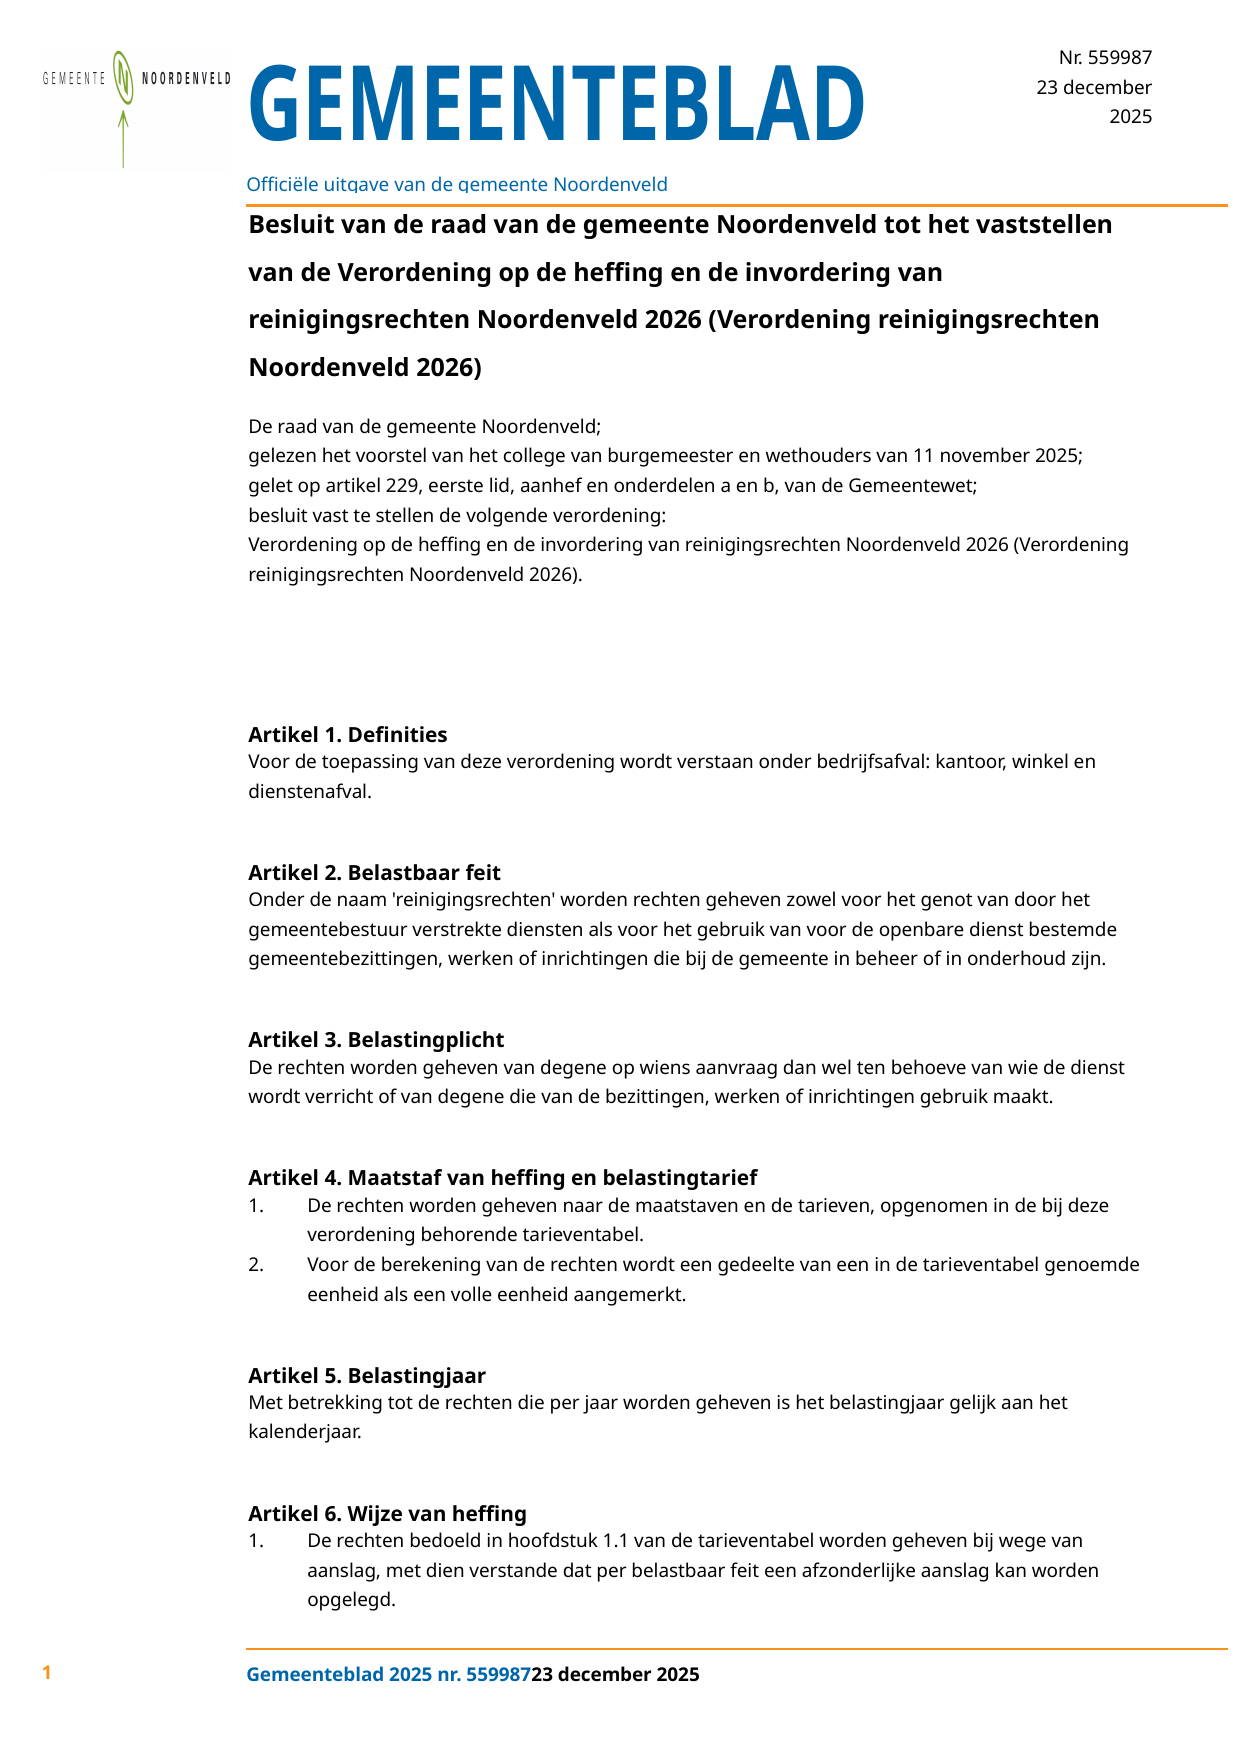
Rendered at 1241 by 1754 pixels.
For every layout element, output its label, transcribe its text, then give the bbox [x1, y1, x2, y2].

text Artikel 5. Belastingjaar [248, 1361, 1152, 1389]
text De raad van de gemeente Noordenveld; [248, 413, 1152, 439]
text Artikel 2. Belastbaar feit [248, 858, 1152, 886]
text Verordening op de heffing en de invordering van reinigingsrechten Noordenveld 2026 (Verordening reinigingsrechten Noordenveld 2026). [248, 531, 1152, 587]
list Voor de berekening van de rechten wordt een gedeelte van een in de tarieventabel genoemde eenheid als een volle eenheid aangemerkt. [248, 1251, 1152, 1306]
text De rechten worden geheven van degene op wiens aanvraag dan wel ten behoeve van wie de dienst wordt verricht of van degene die van de bezittingen, werken of inrichtingen gebruik maakt. [248, 1054, 1152, 1109]
text besluit vast te stellen de volgende verordening: [248, 502, 1152, 528]
list De rechten bedoeld in hoofdstuk 1.1 van de tarieventabel worden geheven bij wege van aanslag, met dien verstande dat per belastbaar feit een afzonderlijke aanslag kan worden opgelegd. [248, 1527, 1152, 1612]
picture [41, 47, 231, 172]
text Artikel 3. Belastingplicht [248, 1026, 1152, 1054]
text Besluit van de raad van de gemeente Noordenveld tot het vaststellen van de Verordening op de heffing en de invordering van reinigingsrechten Noordenveld 2026 (Verordening reinigingsrechten Noordenveld 2026) [248, 207, 1152, 384]
text gelezen het voorstel van het college van burgemeester en wethouders van 11 november 2025; [248, 443, 1152, 468]
text gelet op artikel 229, eerste lid, aanhef en onderdelen a en b, van de Gemeentewet; [248, 472, 1152, 498]
text Artikel 4. Maatstaf van heffing en belastingtarief [248, 1163, 1152, 1192]
text Artikel 1. Definities [248, 720, 1152, 748]
text Onder de naam 'reinigingsrechten' worden rechten geheven zowel voor het genot van door het gemeentebestuur verstrekte diensten als voor het gebruik van voor de openbare dienst bestemde gemeentebezittingen, werken of inrichtingen die bij de gemeente in beheer of in onderhoud zijn. [248, 886, 1152, 971]
text Voor de toepassing van deze verordening wordt verstaan onder bedrijfsafval: kantoor, winkel en dienstenafval. [248, 748, 1152, 804]
list De rechten worden geheven naar de maatstaven en de tarieven, opgenomen in de bij deze verordening behorende tarieventabel. [248, 1192, 1152, 1247]
text Artikel 6. Wijze van heffing [248, 1499, 1152, 1527]
text Met betrekking tot de rechten die per jaar worden geheven is het belastingjaar gelijk aan het kalenderjaar. [248, 1389, 1152, 1444]
